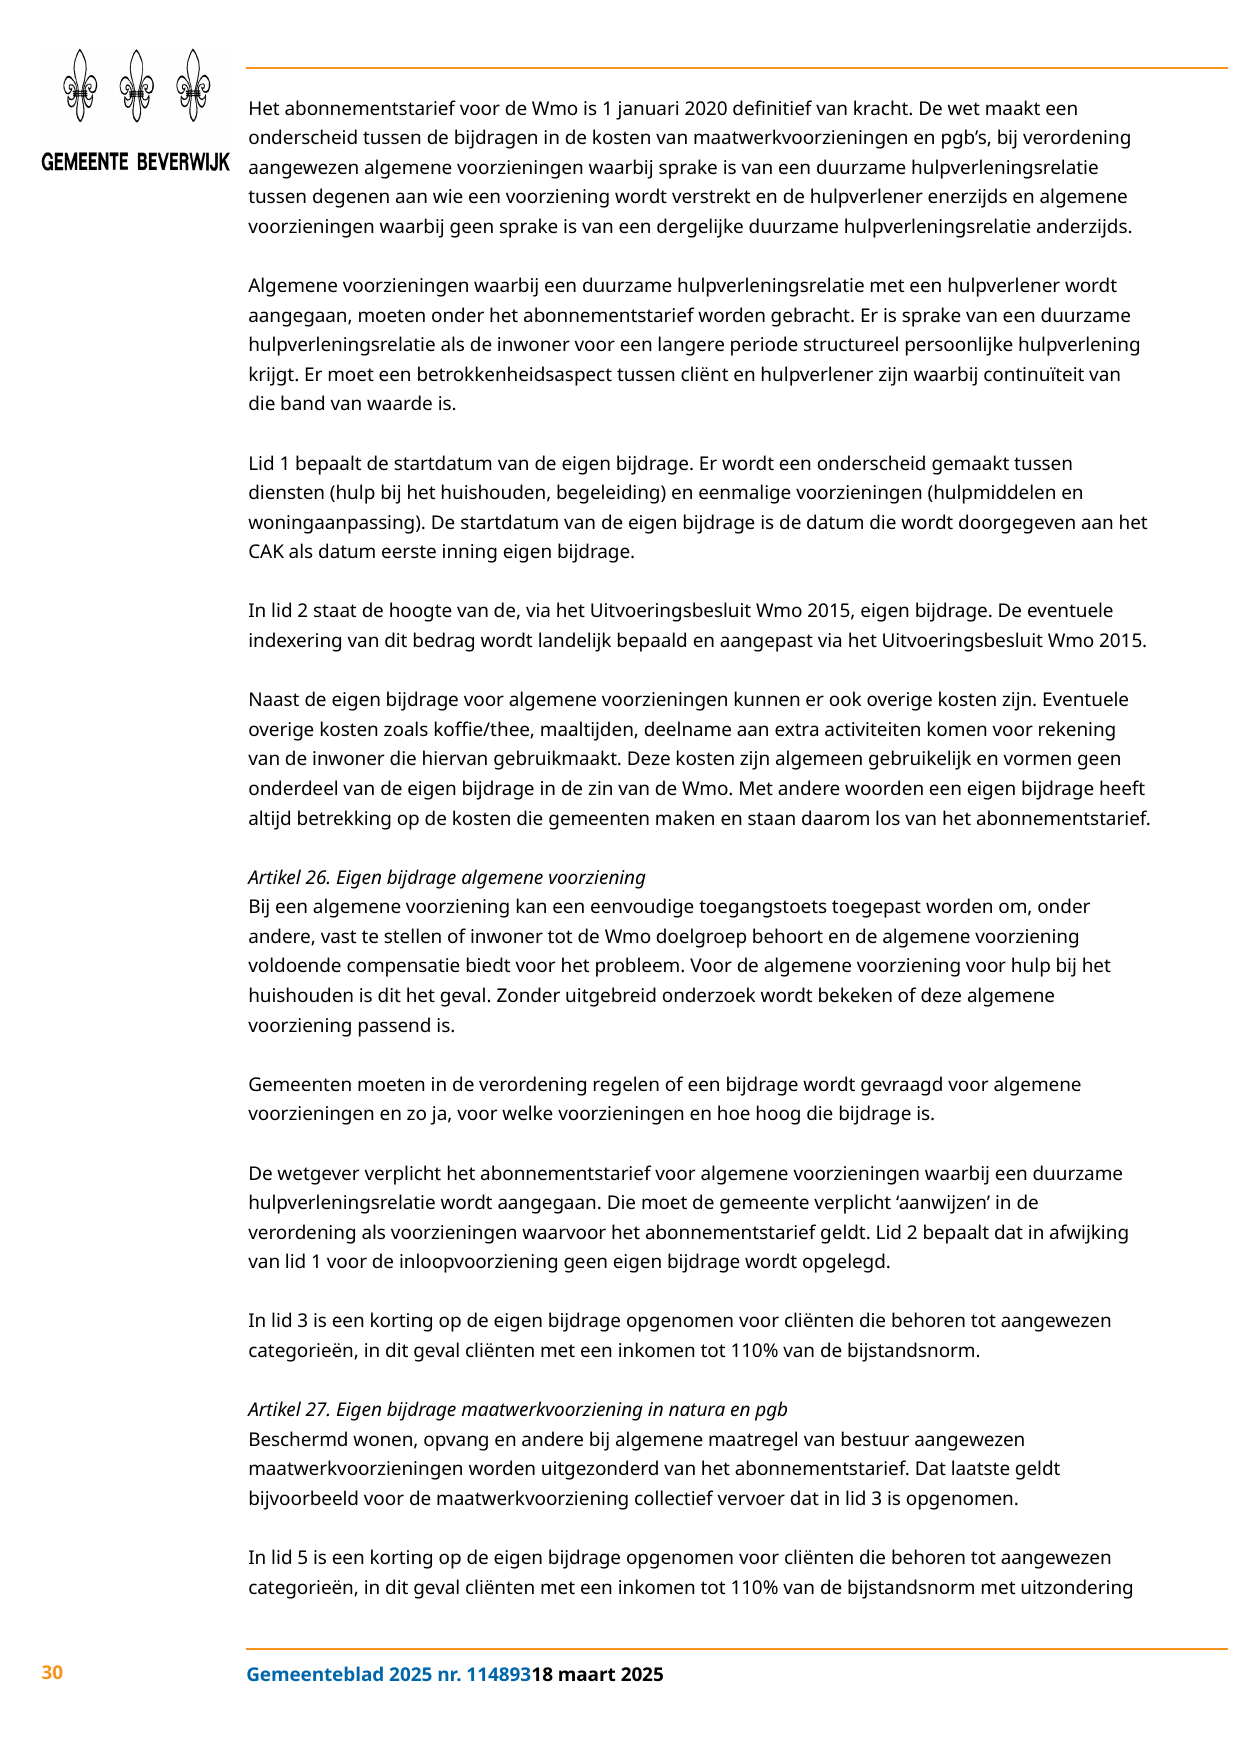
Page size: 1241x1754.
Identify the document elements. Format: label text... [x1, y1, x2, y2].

text Algemene voorzieningen waarbij een duurzame hulpverleningsrelatie met een hulpverlener wordt aangegaan, moeten onder het abonnementstarief worden gebracht. Er is sprake van een duurzame hulpverleningsrelatie als de inwoner voor een langere periode structureel persoonlijke hulpverlening krijgt. Er moet een betrokkenheidsaspect tussen cliënt en hulpverlener zijn waarbij continuïteit van die band van waarde is. [248, 272, 1152, 416]
text De wetgever verplicht het abonnementstarief voor algemene voorzieningen waarbij een duurzame hulpverleningsrelatie wordt aangegaan. Die moet de gemeente verplicht ‘aanwijzen’ in de verordening als voorzieningen waarvoor het abonnementstarief geldt. Lid 2 bepaalt dat in afwijking van lid 1 voor de inloopvoorziening geen eigen bijdrage wordt opgelegd. [248, 1160, 1152, 1274]
text Bij een algemene voorziening kan een eenvoudige toegangstoets toegepast worden om, onder andere, vast te stellen of inwoner tot de Wmo doelgroep behoort en de algemene voorziening voldoende compensatie biedt voor het probleem. Voor de algemene voorziening voor hulp bij het huishouden is dit het geval. Zonder uitgebreid onderzoek wordt bekeken of deze algemene voorziening passend is. [248, 893, 1152, 1038]
text Gemeenten moeten in de verordening regelen of een bijdrage wordt gevraagd voor algemene voorzieningen en zo ja, voor welke voorzieningen en hoe hoog die bijdrage is. [248, 1071, 1152, 1126]
text In lid 5 is een korting op de eigen bijdrage opgenomen voor cliënten die behoren tot aangewezen categorieën, in dit geval cliënten met een inkomen tot 110% van de bijstandsnorm met uitzondering [248, 1544, 1152, 1600]
text Lid 1 bepaalt de startdatum van de eigen bijdrage. Er wordt een onderscheid gemaakt tussen diensten (hulp bij het huishouden, begeleiding) en eenmalige voorzieningen (hulpmiddelen en woningaanpassing). De startdatum van de eigen bijdrage is de datum die wordt doorgegeven aan het CAK als datum eerste inning eigen bijdrage. [248, 450, 1152, 564]
picture [41, 47, 231, 172]
text In lid 2 staat de hoogte van de, via het Uitvoeringsbesluit Wmo 2015, eigen bijdrage. De eventuele indexering van dit bedrag wordt landelijk bepaald en aangepast via het Uitvoeringsbesluit Wmo 2015. [248, 598, 1152, 653]
text In lid 3 is een korting op de eigen bijdrage opgenomen voor cliënten die behoren tot aangewezen categorieën, in dit geval cliënten met een inkomen tot 110% van de bijstandsnorm. [248, 1308, 1152, 1363]
text Beschermd wonen, opvang en andere bij algemene maatregel van bestuur aangewezen maatwerkvoorzieningen worden uitgezonderd van het abonnementstarief. Dat laatste geldt bijvoorbeeld voor de maatwerkvoorziening collectief vervoer dat in lid 3 is opgenomen. [248, 1426, 1152, 1511]
text Artikel 26. Eigen bijdrage algemene voorziening [248, 864, 1152, 890]
text Naast de eigen bijdrage voor algemene voorzieningen kunnen er ook overige kosten zijn. Eventuele overige kosten zoals koffie/thee, maaltijden, deelname aan extra activiteiten komen voor rekening van de inwoner die hiervan gebruikmaakt. Deze kosten zijn algemeen gebruikelijk en vormen geen onderdeel van de eigen bijdrage in de zin van de Wmo. Met andere woorden een eigen bijdrage heeft altijd betrekking op de kosten die gemeenten maken en staan daarom los van het abonnementstarief. [248, 686, 1152, 831]
text Het abonnementstarief voor de Wmo is 1 januari 2020 definitief van kracht. De wet maakt een onderscheid tussen de bijdragen in de kosten van maatwerkvoorzieningen en pgb’s, bij verordening aangewezen algemene voorzieningen waarbij sprake is van een duurzame hulpverleningsrelatie tussen degenen aan wie een voorziening wordt verstrekt en de hulpverlener enerzijds en algemene voorzieningen waarbij geen sprake is van een dergelijke duurzame hulpverleningsrelatie anderzijds. [248, 95, 1152, 239]
text Artikel 27. Eigen bijdrage maatwerkvoorziening in natura en pgb [248, 1396, 1152, 1422]
